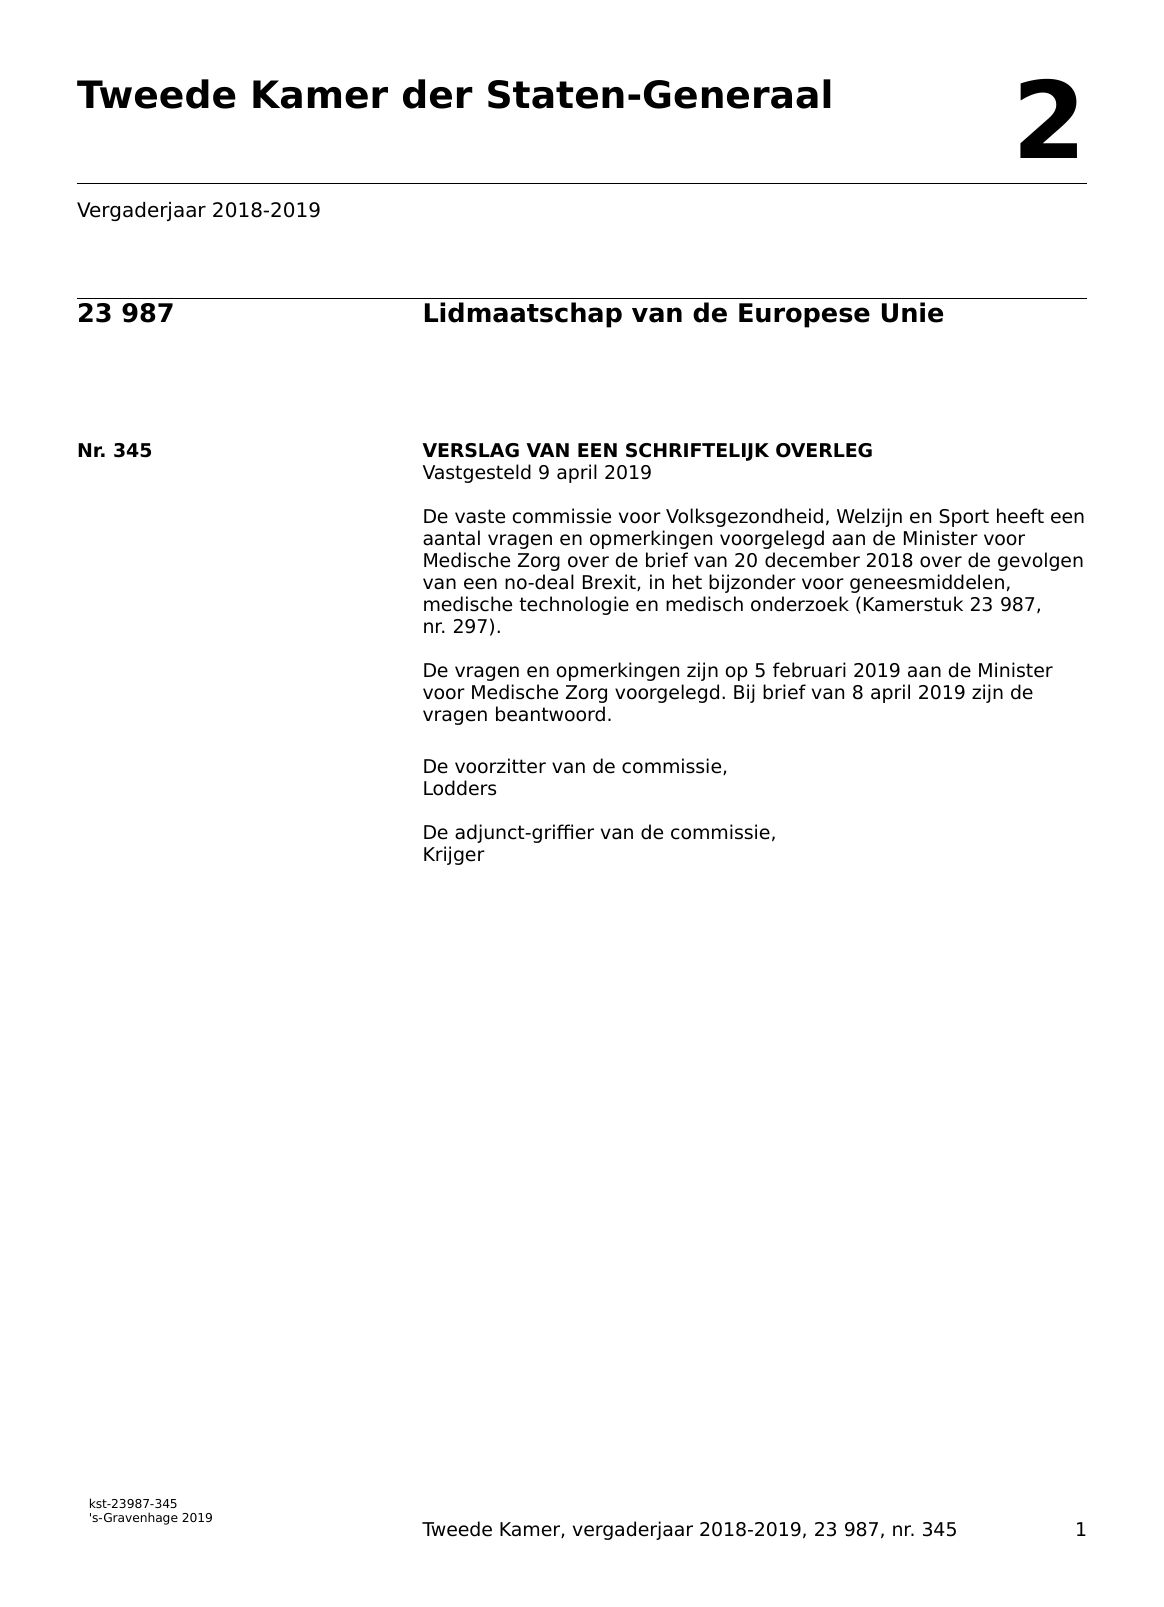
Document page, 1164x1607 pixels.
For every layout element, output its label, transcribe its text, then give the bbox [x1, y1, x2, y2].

text 's-Gravenhage 2019 [88, 1511, 323, 1525]
text kst-23987-345 [88, 1497, 323, 1511]
text De voorzitter van de commissie, Lodders [422, 756, 1087, 800]
table_header 2 [886, 59, 1087, 183]
text De adjunct-griffier van de commissie, Krijger [422, 822, 1087, 866]
subtitle 23 987 Lidmaatschap van de Europese Unie [77, 299, 1087, 329]
text Vastgesteld 9 april 2019 [422, 462, 1087, 484]
text De vaste commissie voor Volksgezondheid, Welzijn en Sport heeft een aantal vragen en opmerkingen voorgelegd aan de Minister voor Medische Zorg over de brief van 20 december 2018 over de gevolgen van een no-deal Brexit, in het bijzonder voor geneesmiddelen, medische technologie en medisch onderzoek (Kamerstuk 23 987, nr. 297). [422, 506, 1087, 638]
table_cell Vergaderjaar 2018-2019 [77, 184, 1087, 298]
table_header Tweede Kamer der Staten-Generaal [77, 59, 886, 183]
subtitle Nr. 345 VERSLAG VAN EEN SCHRIFTELIJK OVERLEG [77, 440, 1087, 462]
text De vragen en opmerkingen zijn op 5 februari 2019 aan de Minister voor Medische Zorg voorgelegd. Bij brief van 8 april 2019 zijn de vragen beantwoord. [422, 660, 1087, 726]
